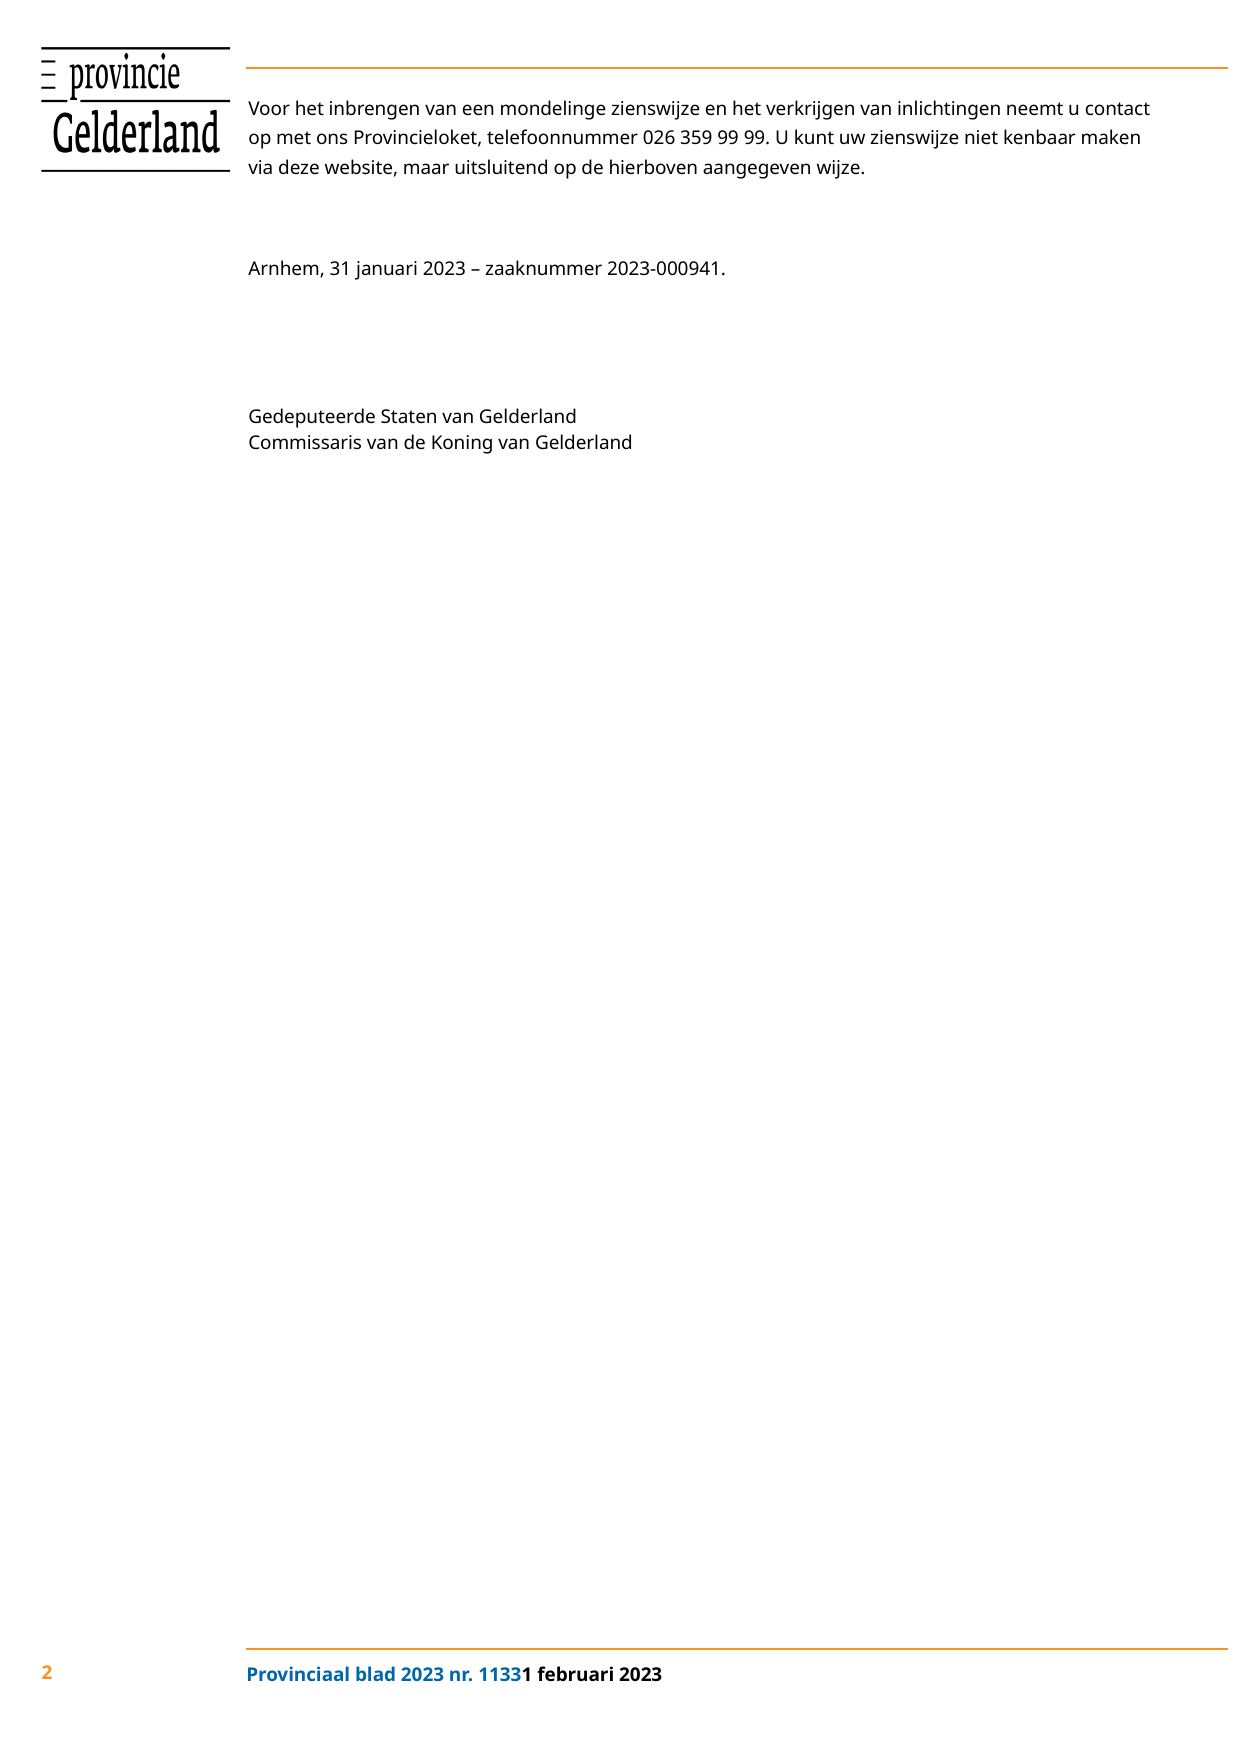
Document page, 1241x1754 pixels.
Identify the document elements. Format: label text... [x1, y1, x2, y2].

picture [41, 47, 231, 172]
text Gedeputeerde Staten van Gelderland [248, 403, 1152, 429]
text Arnhem, 31 januari 2023 – zaaknummer 2023-000941. [248, 255, 1152, 281]
text Voor het inbrengen van een mondelinge zienswijze en het verkrijgen van inlichtingen neemt u contact op met ons Provincieloket, telefoonnummer 026 359 99 99. U kunt uw zienswijze niet kenbaar maken via deze website, maar uitsluitend op de hierboven aangegeven wijze. [248, 95, 1152, 180]
text Commissaris van de Koning van Gelderland [248, 429, 1152, 455]
